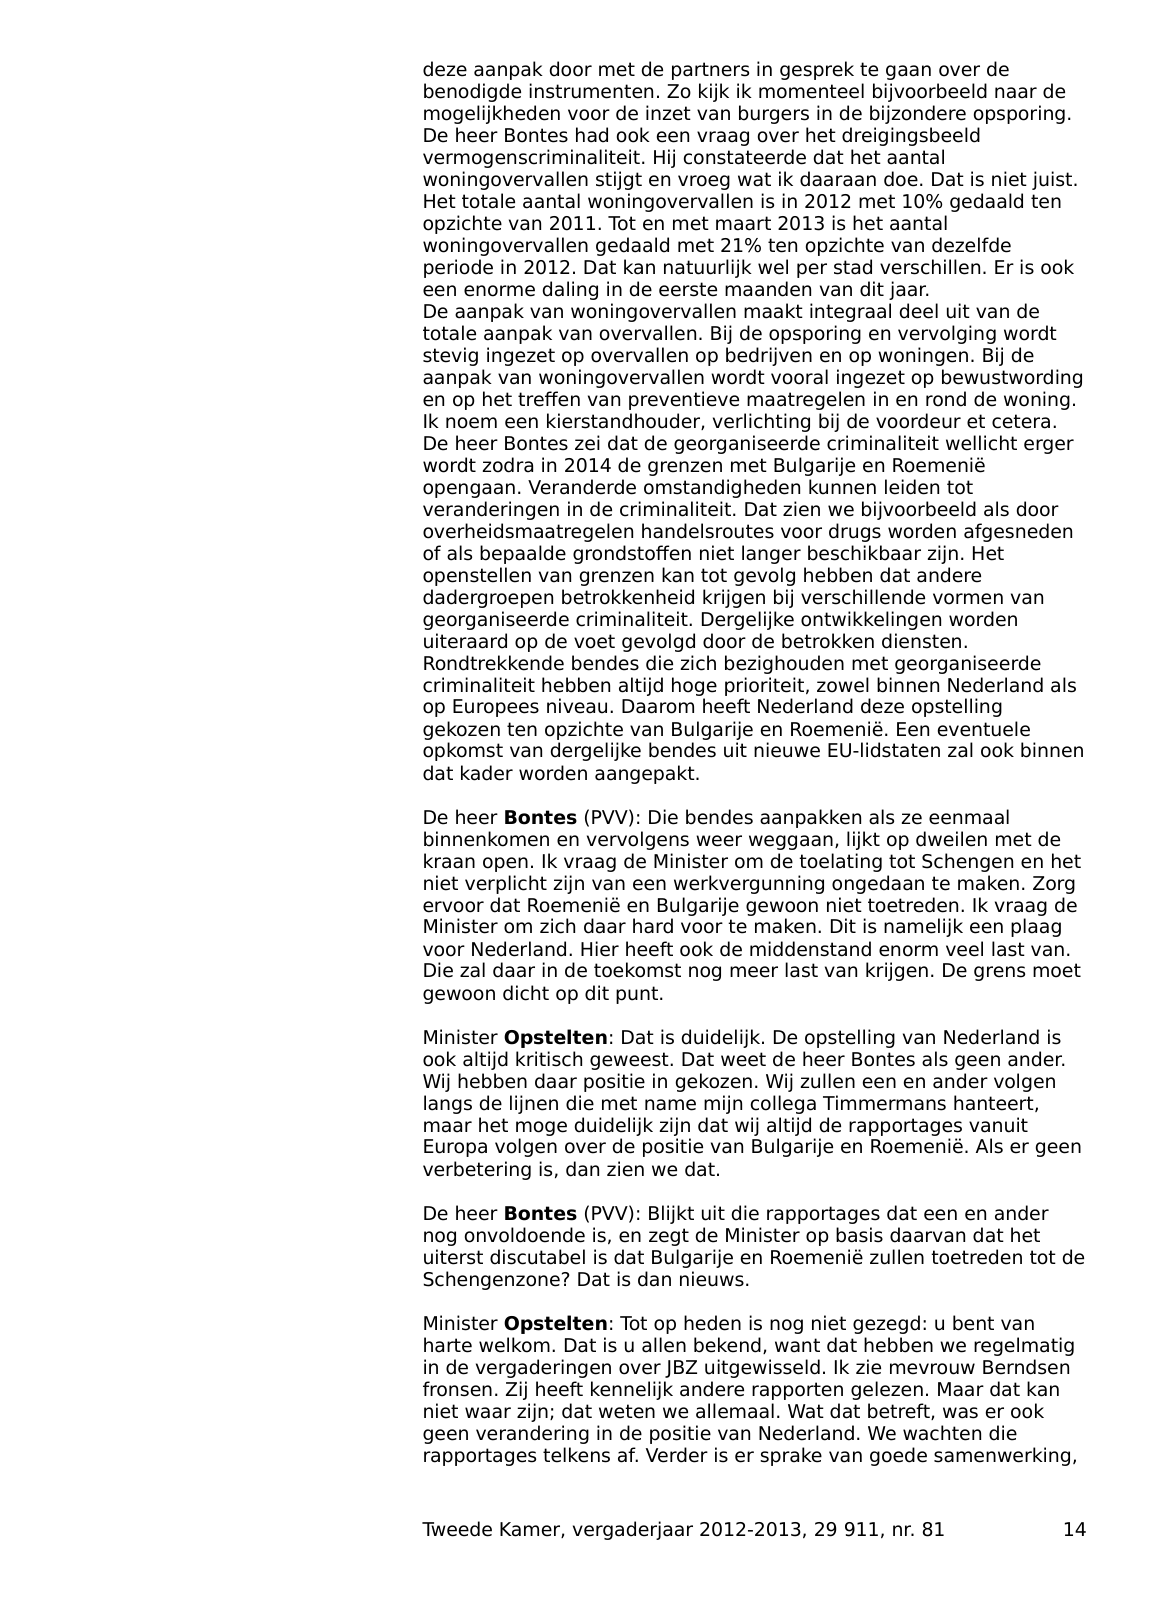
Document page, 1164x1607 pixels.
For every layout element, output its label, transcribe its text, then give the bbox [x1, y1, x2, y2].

text deze aanpak door met de partners in gesprek te gaan over de benodigde instrumenten. Zo kijk ik momenteel bijvoorbeeld naar de mogelijkheden voor de inzet van burgers in de bijzondere opsporing. [422, 59, 1087, 125]
text Minister Opstelten: Dat is duidelijk. De opstelling van Nederland is ook altijd kritisch geweest. Dat weet de heer Bontes als geen ander. Wij hebben daar positie in gekozen. Wij zullen een en ander volgen langs de lijnen die met name mijn collega Timmermans hanteert, maar het moge duidelijk zijn dat wij altijd de rapportages vanuit Europa volgen over de positie van Bulgarije en Roemenië. Als er geen verbetering is, dan zien we dat. [422, 1027, 1087, 1180]
text De heer Bontes (PVV): Die bendes aanpakken als ze eenmaal binnenkomen en vervolgens weer weggaan, lijkt op dweilen met de kraan open. Ik vraag de Minister om de toelating tot Schengen en het niet verplicht zijn van een werkvergunning ongedaan te maken. Zorg ervoor dat Roemenië en Bulgarije gewoon niet toetreden. Ik vraag de Minister om zich daar hard voor te maken. Dit is namelijk een plaag voor Nederland. Hier heeft ook de middenstand enorm veel last van. Die zal daar in de toekomst nog meer last van krijgen. De grens moet gewoon dicht op dit punt. [422, 807, 1087, 1004]
text De aanpak van woningovervallen maakt integraal deel uit van de totale aanpak van overvallen. Bij de opsporing en vervolging wordt stevig ingezet op overvallen op bedrijven en op woningen. Bij de aanpak van woningovervallen wordt vooral ingezet op bewustwording en op het treffen van preventieve maatregelen in en rond de woning. Ik noem een kierstandhouder, verlichting bij de voordeur et cetera. [422, 301, 1087, 433]
text De heer Bontes had ook een vraag over het dreigingsbeeld vermogenscriminaliteit. Hij constateerde dat het aantal woningovervallen stijgt en vroeg wat ik daaraan doe. Dat is niet juist. Het totale aantal woningovervallen is in 2012 met 10% gedaald ten opzichte van 2011. Tot en met maart 2013 is het aantal woningovervallen gedaald met 21% ten opzichte van dezelfde periode in 2012. Dat kan natuurlijk wel per stad verschillen. Er is ook een enorme daling in de eerste maanden van dit jaar. [422, 125, 1087, 301]
text De heer Bontes zei dat de georganiseerde criminaliteit wellicht erger wordt zodra in 2014 de grenzen met Bulgarije en Roemenië opengaan. Veranderde omstandigheden kunnen leiden tot veranderingen in de criminaliteit. Dat zien we bijvoorbeeld als door overheidsmaatregelen handelsroutes voor drugs worden afgesneden of als bepaalde grondstoffen niet langer beschikbaar zijn. Het openstellen van grenzen kan tot gevolg hebben dat andere dadergroepen betrokkenheid krijgen bij verschillende vormen van georganiseerde criminaliteit. Dergelijke ontwikkelingen worden uiteraard op de voet gevolgd door de betrokken diensten. Rondtrekkende bendes die zich bezighouden met georganiseerde criminaliteit hebben altijd hoge prioriteit, zowel binnen Nederland als op Europees niveau. Daarom heeft Nederland deze opstelling gekozen ten opzichte van Bulgarije en Roemenië. Een eventuele opkomst van dergelijke bendes uit nieuwe EU-lidstaten zal ook binnen dat kader worden aangepakt. [422, 433, 1087, 784]
text De heer Bontes (PVV): Blijkt uit die rapportages dat een en ander nog onvoldoende is, en zegt de Minister op basis daarvan dat het uiterst discutabel is dat Bulgarije en Roemenië zullen toetreden tot de Schengenzone? Dat is dan nieuws. [422, 1203, 1087, 1291]
text Minister Opstelten: Tot op heden is nog niet gezegd: u bent van harte welkom. Dat is u allen bekend, want dat hebben we regelmatig in de vergaderingen over JBZ uitgewisseld. Ik zie mevrouw Berndsen fronsen. Zij heeft kennelijk andere rapporten gelezen. Maar dat kan niet waar zijn; dat weten we allemaal. Wat dat betreft, was er ook geen verandering in de positie van Nederland. We wachten die rapportages telkens af. Verder is er sprake van goede samenwerking, [422, 1313, 1087, 1467]
